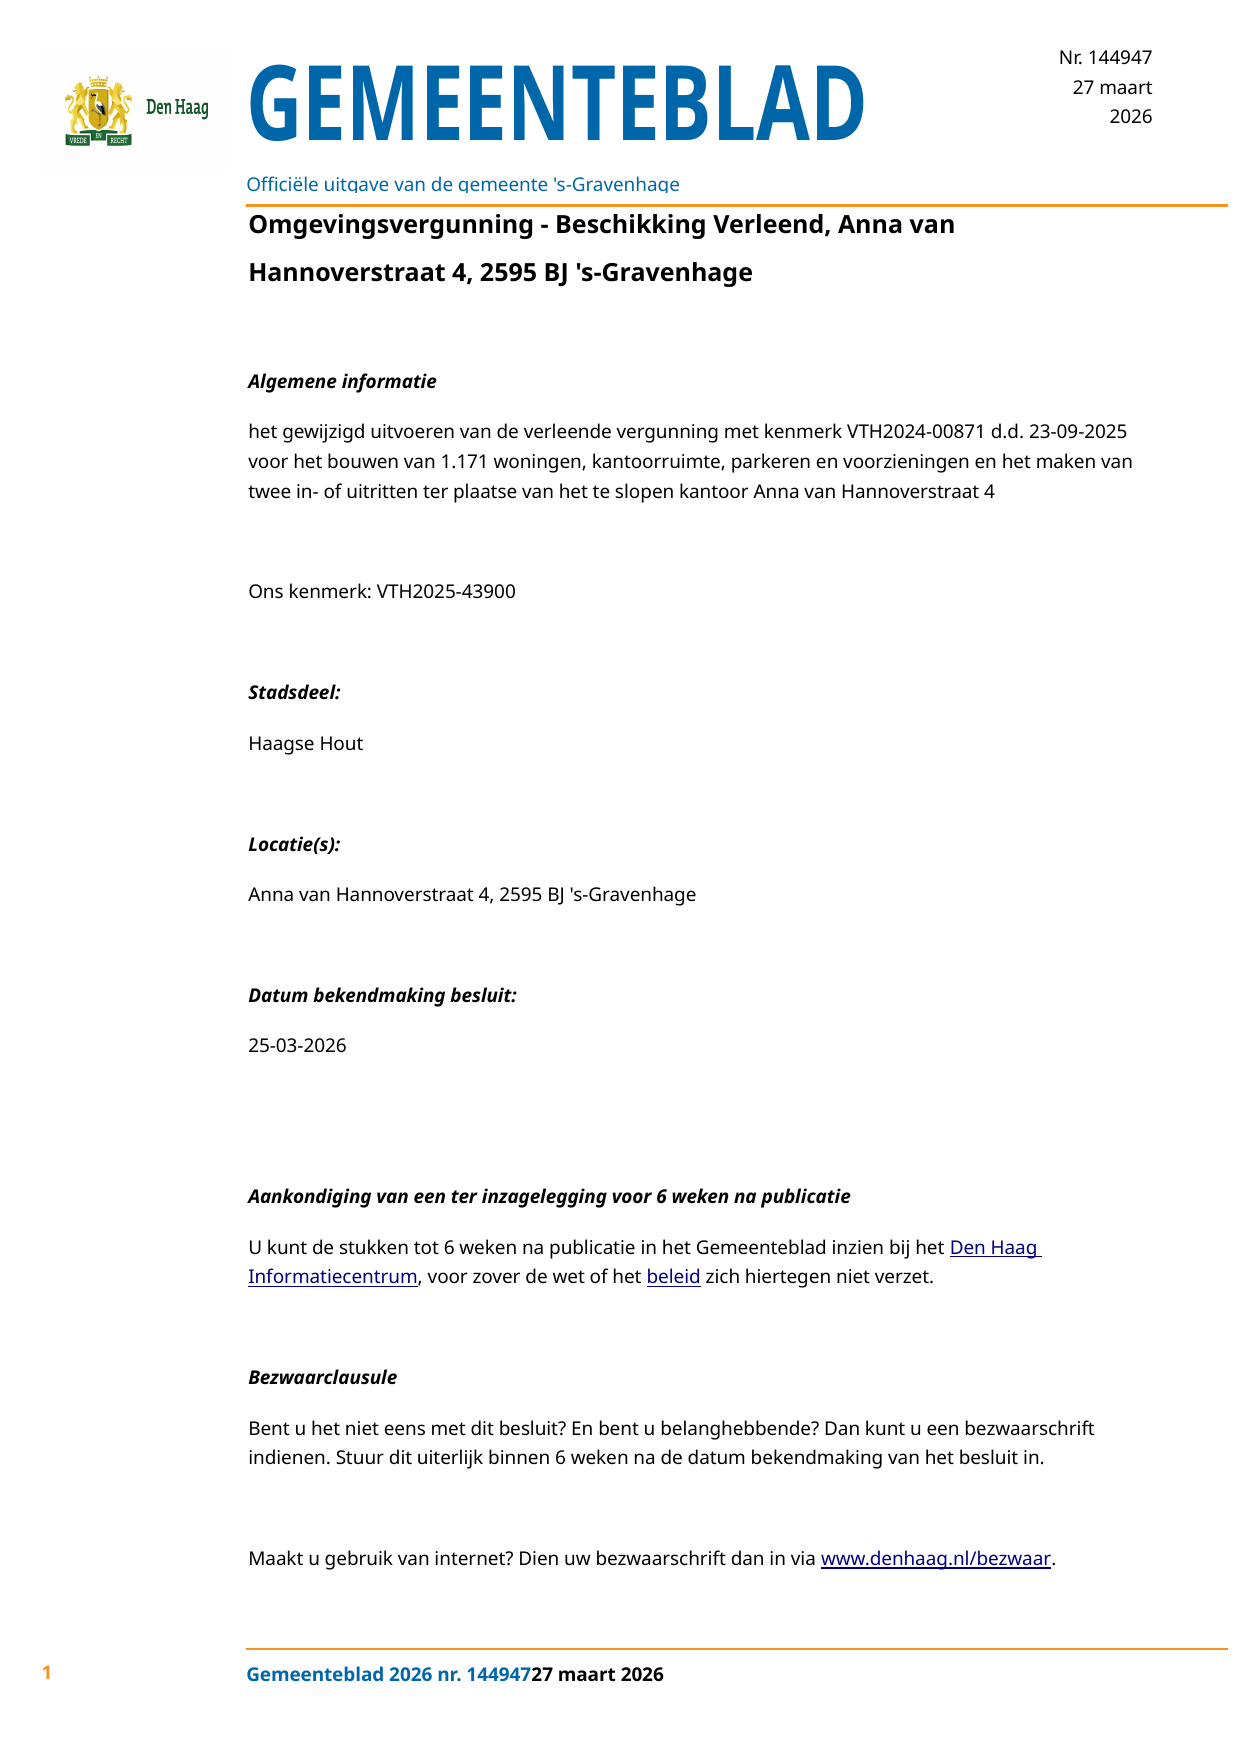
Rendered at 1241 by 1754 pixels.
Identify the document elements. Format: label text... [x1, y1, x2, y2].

text Bent u het niet eens met dit besluit? En bent u belanghebbende? Dan kunt u een bezwaarschrift indienen. Stuur dit uiterlijk binnen 6 weken na de datum bekendmaking van het besluit in. [248, 1415, 1152, 1470]
text 25-03-2026 [248, 1032, 1152, 1058]
text Bezwaarclausule [248, 1364, 1152, 1390]
text Haagse Hout [248, 730, 1152, 756]
text Maakt u gebruik van internet? Dien uw bezwaarschrift dan in via www.denhaag.nl/bezwaar. [248, 1545, 1152, 1571]
text U kunt de stukken tot 6 weken na publicatie in het Gemeenteblad inzien bij het Den Haag Informatiecentrum, voor zover de wet of het beleid zich hiertegen niet verzet. [248, 1234, 1152, 1289]
picture [41, 47, 231, 172]
text Anna van Hannoverstraat 4, 2595 BJ 's-Gravenhage [248, 881, 1152, 907]
text Algemene informatie [248, 368, 1152, 394]
text Stadsdeel: [248, 679, 1152, 705]
text Ons kenmerk: VTH2025-43900 [248, 579, 1152, 604]
text Omgevingsvergunning - Beschikking Verleend, Anna van Hannoverstraat 4, 2595 BJ 's-Gravenhage [248, 207, 1152, 288]
text het gewijzigd uitvoeren van de verleende vergunning met kenmerk VTH2024-00871 d.d. 23-09-2025 voor het bouwen van 1.171 woningen, kantoorruimte, parkeren en voorzieningen en het maken van twee in- of uitritten ter plaatse van het te slopen kantoor Anna van Hannoverstraat 4 [248, 419, 1152, 504]
text Aankondiging van een ter inzagelegging voor 6 weken na publicatie [248, 1184, 1152, 1209]
text Datum bekendmaking besluit: [248, 982, 1152, 1008]
text Locatie(s): [248, 831, 1152, 857]
